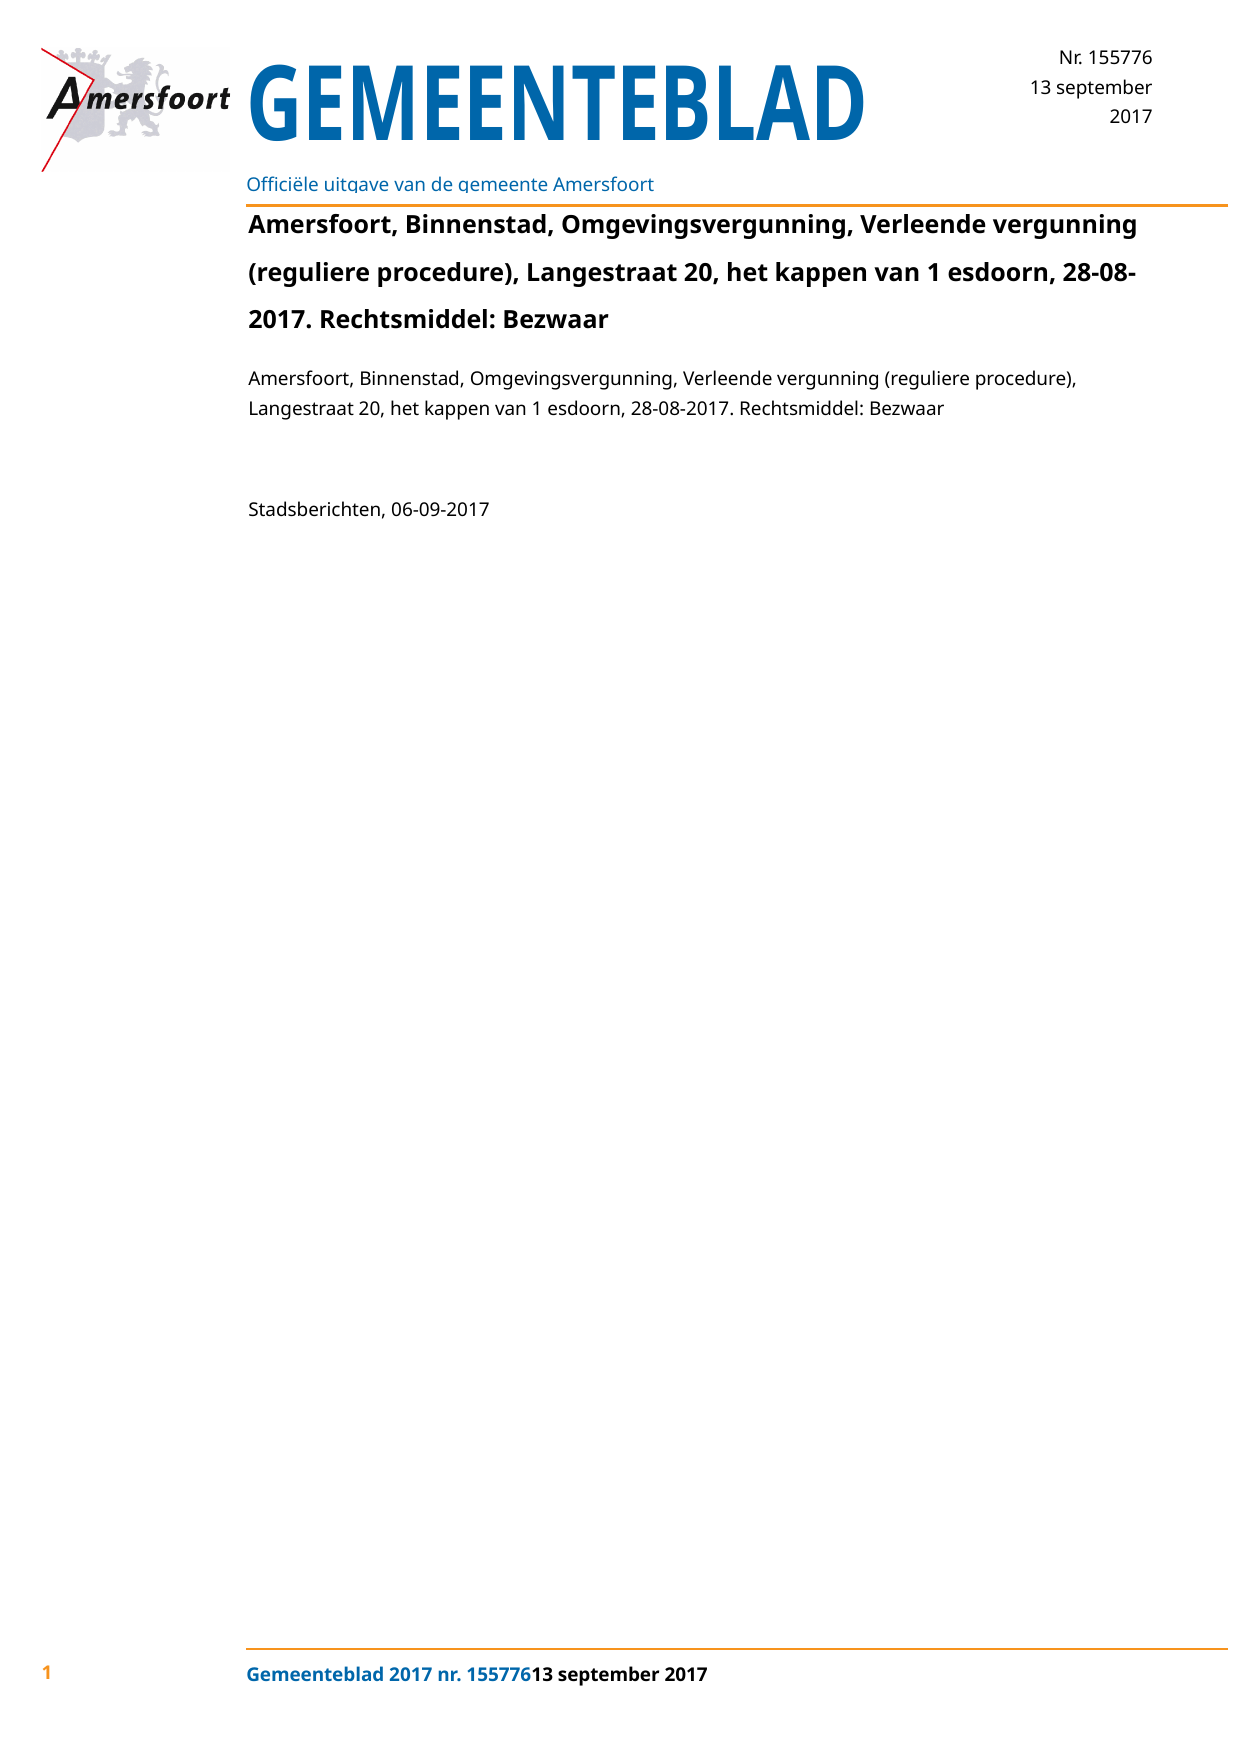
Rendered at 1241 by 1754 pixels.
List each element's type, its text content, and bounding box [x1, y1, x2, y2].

text Stadsberichten, 06-09-2017 [248, 496, 1152, 522]
text Amersfoort, Binnenstad, Omgevingsvergunning, Verleende vergunning (reguliere procedure), Langestraat 20, het kappen van 1 esdoorn, 28-08-2017. Rechtsmiddel: Bezwaar [248, 207, 1152, 336]
picture [41, 47, 231, 172]
text Amersfoort, Binnenstad, Omgevingsvergunning, Verleende vergunning (reguliere procedure), Langestraat 20, het kappen van 1 esdoorn, 28-08-2017. Rechtsmiddel: Bezwaar [248, 366, 1152, 421]
